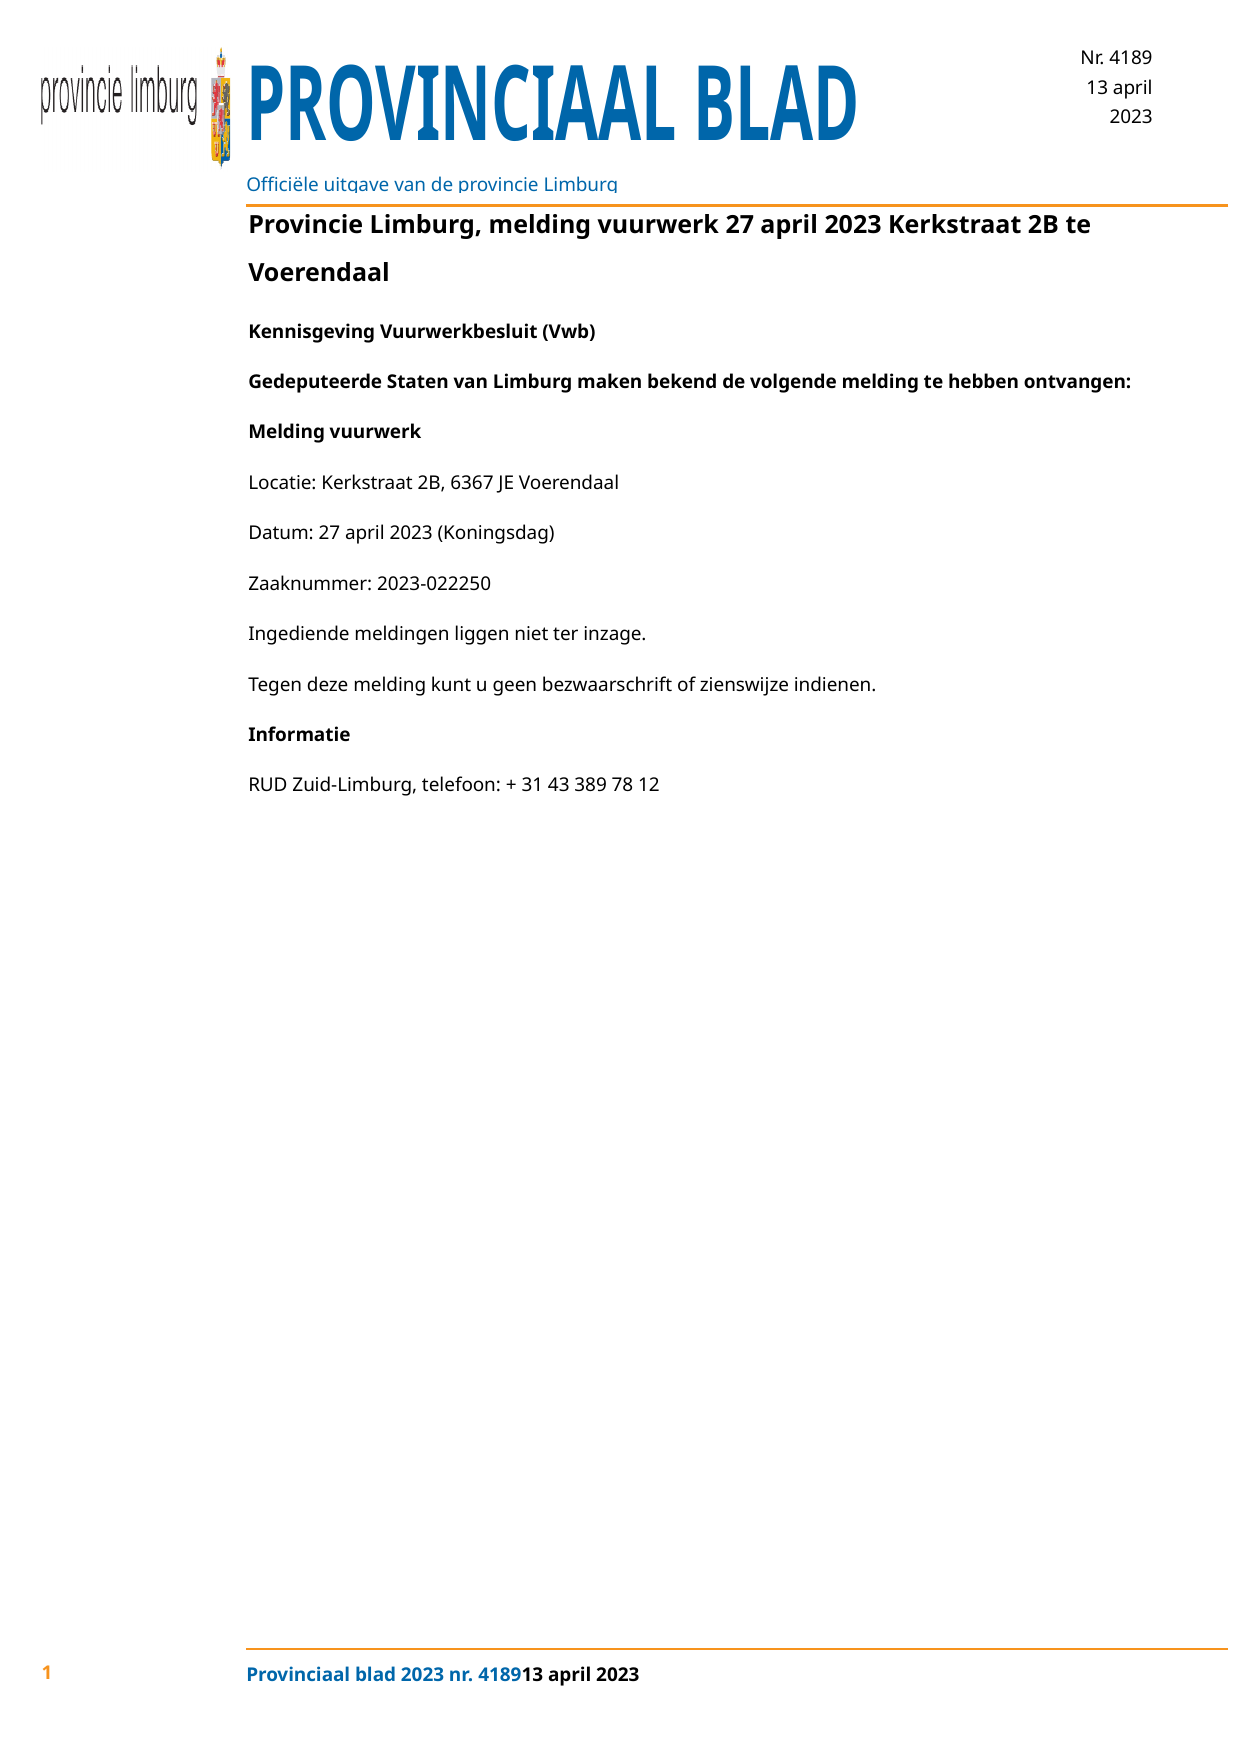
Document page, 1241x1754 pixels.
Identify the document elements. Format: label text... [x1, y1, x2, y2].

text Datum: 27 april 2023 (Koningsdag) [248, 519, 1152, 545]
text Informatie [248, 721, 1152, 747]
text Kennisgeving Vuurwerkbesluit (Vwb) [248, 318, 1152, 344]
text Tegen deze melding kunt u geen bezwaarschrift of zienswijze indienen. [248, 671, 1152, 697]
text Provincie Limburg, melding vuurwerk 27 april 2023 Kerkstraat 2B te Voerendaal [248, 207, 1152, 288]
text Melding vuurwerk [248, 419, 1152, 444]
text Gedeputeerde Staten van Limburg maken bekend de volgende melding te hebben ontvangen: [248, 368, 1152, 394]
text RUD Zuid-Limburg, telefoon: + 31 43 389 78 12 [248, 772, 1152, 797]
picture [41, 47, 231, 172]
text Locatie: Kerkstraat 2B, 6367 JE Voerendaal [248, 469, 1152, 495]
text Ingediende meldingen liggen niet ter inzage. [248, 620, 1152, 646]
text Zaaknummer: 2023-022250 [248, 570, 1152, 596]
